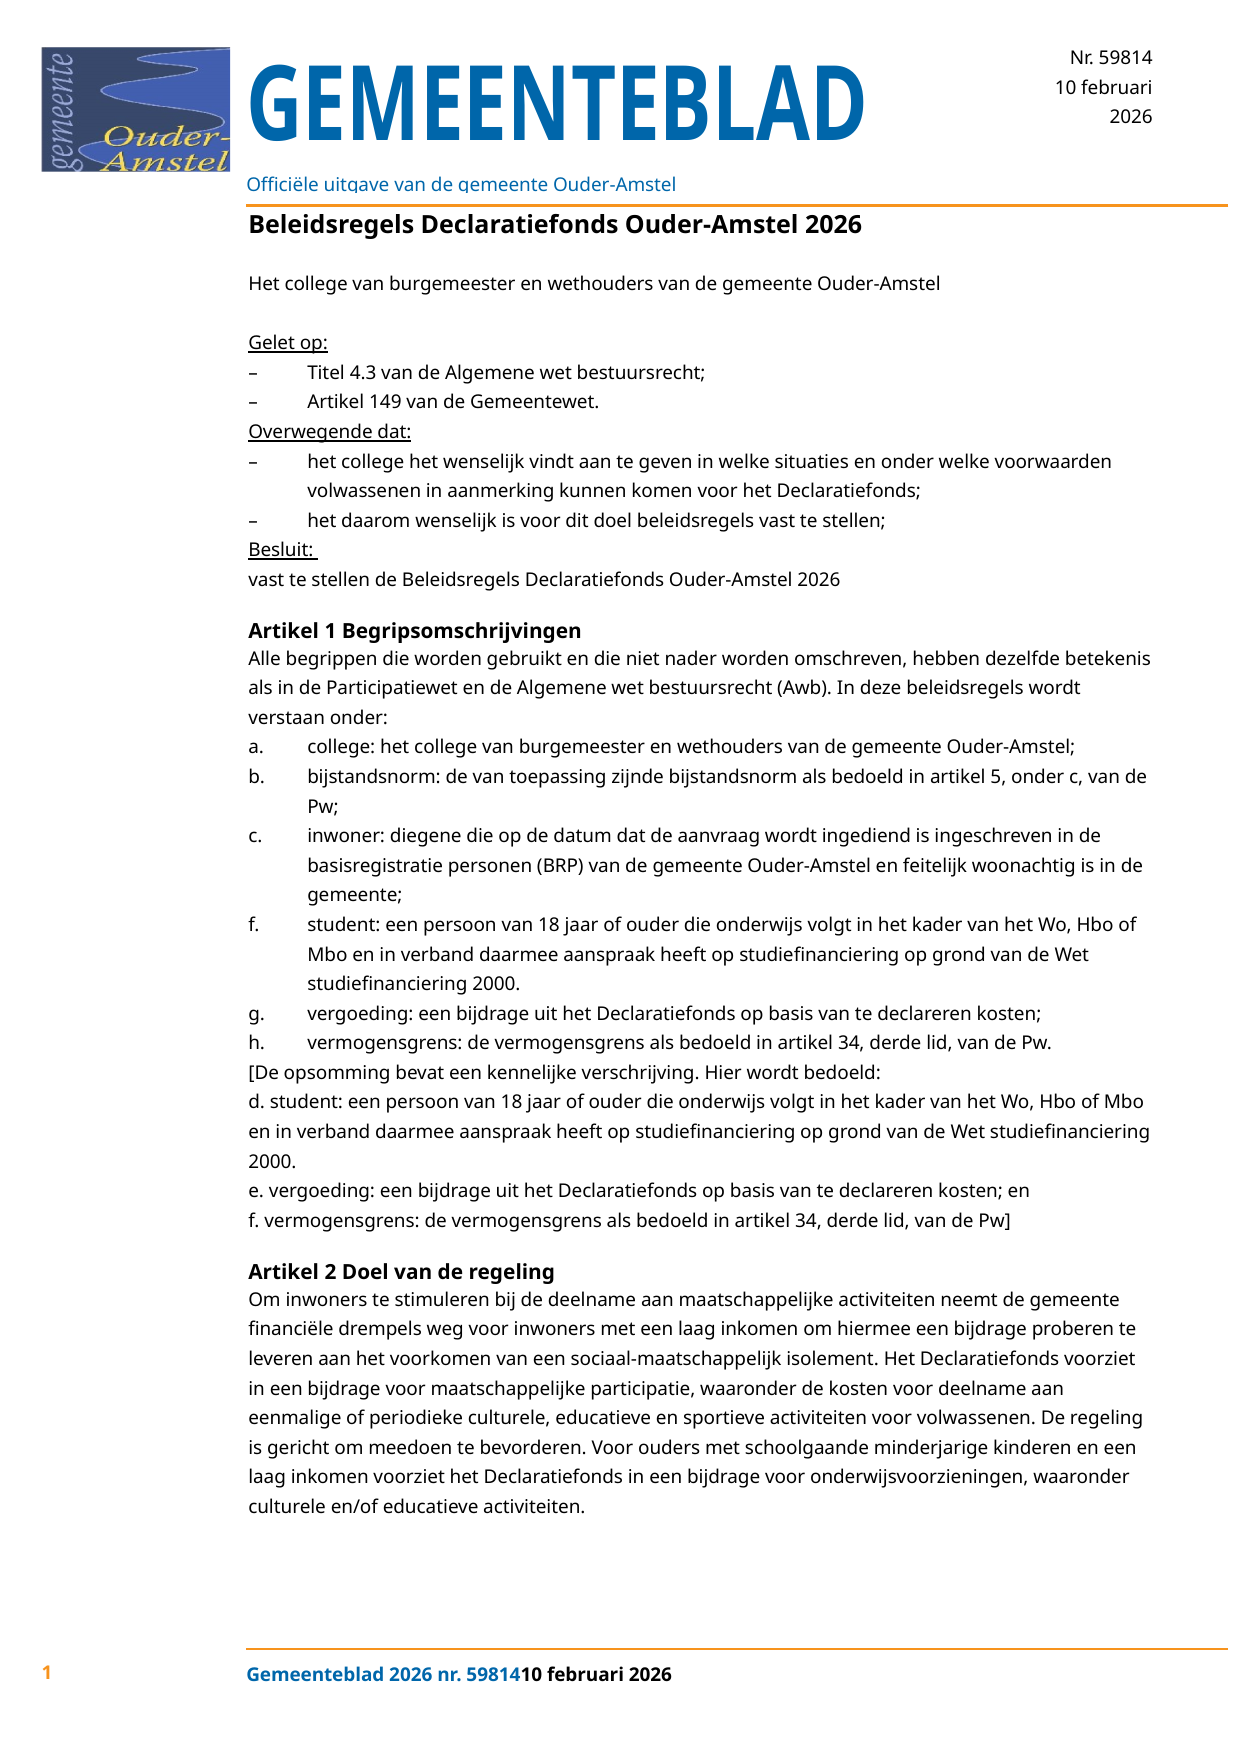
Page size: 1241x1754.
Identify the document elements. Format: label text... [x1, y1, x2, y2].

list Titel 4.3 van de Algemene wet bestuursrecht; [248, 359, 1152, 385]
text Beleidsregels Declaratiefonds Ouder-Amstel 2026 [248, 207, 1152, 241]
text Het college van burgemeester en wethouders van de gemeente Ouder-Amstel [248, 270, 1152, 296]
text f. vermogensgrens: de vermogensgrens als bedoeld in artikel 34, derde lid, van de Pw] [248, 1207, 1152, 1233]
text Artikel 1 Begripsomschrijvingen [248, 617, 1152, 645]
list vergoeding: een bijdrage uit het Declaratiefonds op basis van te declareren kosten; [248, 1000, 1152, 1026]
list student: een persoon van 18 jaar of ouder die onderwijs volgt in het kader van het Wo, Hbo of Mbo en in verband daarmee aanspraak heeft op studiefinanciering op grond van de Wet studiefinanciering 2000. [248, 911, 1152, 996]
list Artikel 149 van de Gemeentewet. [248, 389, 1152, 414]
text [De opsomming bevat een kennelijke verschrijving. Hier wordt bedoeld: [248, 1059, 1152, 1085]
text Overwegende dat: [248, 418, 1152, 444]
list vermogensgrens: de vermogensgrens als bedoeld in artikel 34, derde lid, van de Pw. [248, 1029, 1152, 1055]
text Besluit: [248, 537, 1152, 562]
text Om inwoners te stimuleren bij de deelname aan maatschappelijke activiteiten neemt de gemeente financiële drempels weg voor inwoners met een laag inkomen om hiermee een bijdrage proberen te leveren aan het voorkomen van een sociaal-maatschappelijk isolement. Het Declaratiefonds voorziet in een bijdrage voor maatschappelijke participatie, waaronder de kosten voor deelname aan eenmalige of periodieke culturele, educatieve en sportieve activiteiten voor volwassenen. De regeling is gericht om meedoen te bevorderen. Voor ouders met schoolgaande minderjarige kinderen en een laag inkomen voorziet het Declaratiefonds in een bijdrage voor onderwijsvoorzieningen, waaronder culturele en/of educatieve activiteiten. [248, 1286, 1152, 1519]
picture [41, 47, 231, 172]
text Gelet op: [248, 329, 1152, 355]
text Alle begrippen die worden gebruikt en die niet nader worden omschreven, hebben dezelfde betekenis als in de Participatiewet en de Algemene wet bestuursrecht (Awb). In deze beleidsregels wordt verstaan onder: [248, 645, 1152, 730]
list college: het college van burgemeester en wethouders van de gemeente Ouder-Amstel; [248, 734, 1152, 759]
list het daarom wenselijk is voor dit doel beleidsregels vast te stellen; [248, 507, 1152, 533]
list het college het wenselijk vindt aan te geven in welke situaties en onder welke voorwaarden volwassenen in aanmerking kunnen komen voor het Declaratiefonds; [248, 448, 1152, 503]
text e. vergoeding: een bijdrage uit het Declaratiefonds op basis van te declareren kosten; en [248, 1177, 1152, 1203]
text Artikel 2 Doel van de regeling [248, 1257, 1152, 1286]
text vast te stellen de Beleidsregels Declaratiefonds Ouder-Amstel 2026 [248, 566, 1152, 592]
list bijstandsnorm: de van toepassing zijnde bijstandsnorm als bedoeld in artikel 5, onder c, van de Pw; [248, 763, 1152, 819]
list inwoner: diegene die op de datum dat de aanvraag wordt ingediend is ingeschreven in de basisregistratie personen (BRP) van de gemeente Ouder-Amstel en feitelijk woonachtig is in de gemeente; [248, 822, 1152, 907]
text d. student: een persoon van 18 jaar of ouder die onderwijs volgt in het kader van het Wo, Hbo of Mbo en in verband daarmee aanspraak heeft op studiefinanciering op grond van de Wet studiefinanciering 2000. [248, 1089, 1152, 1174]
